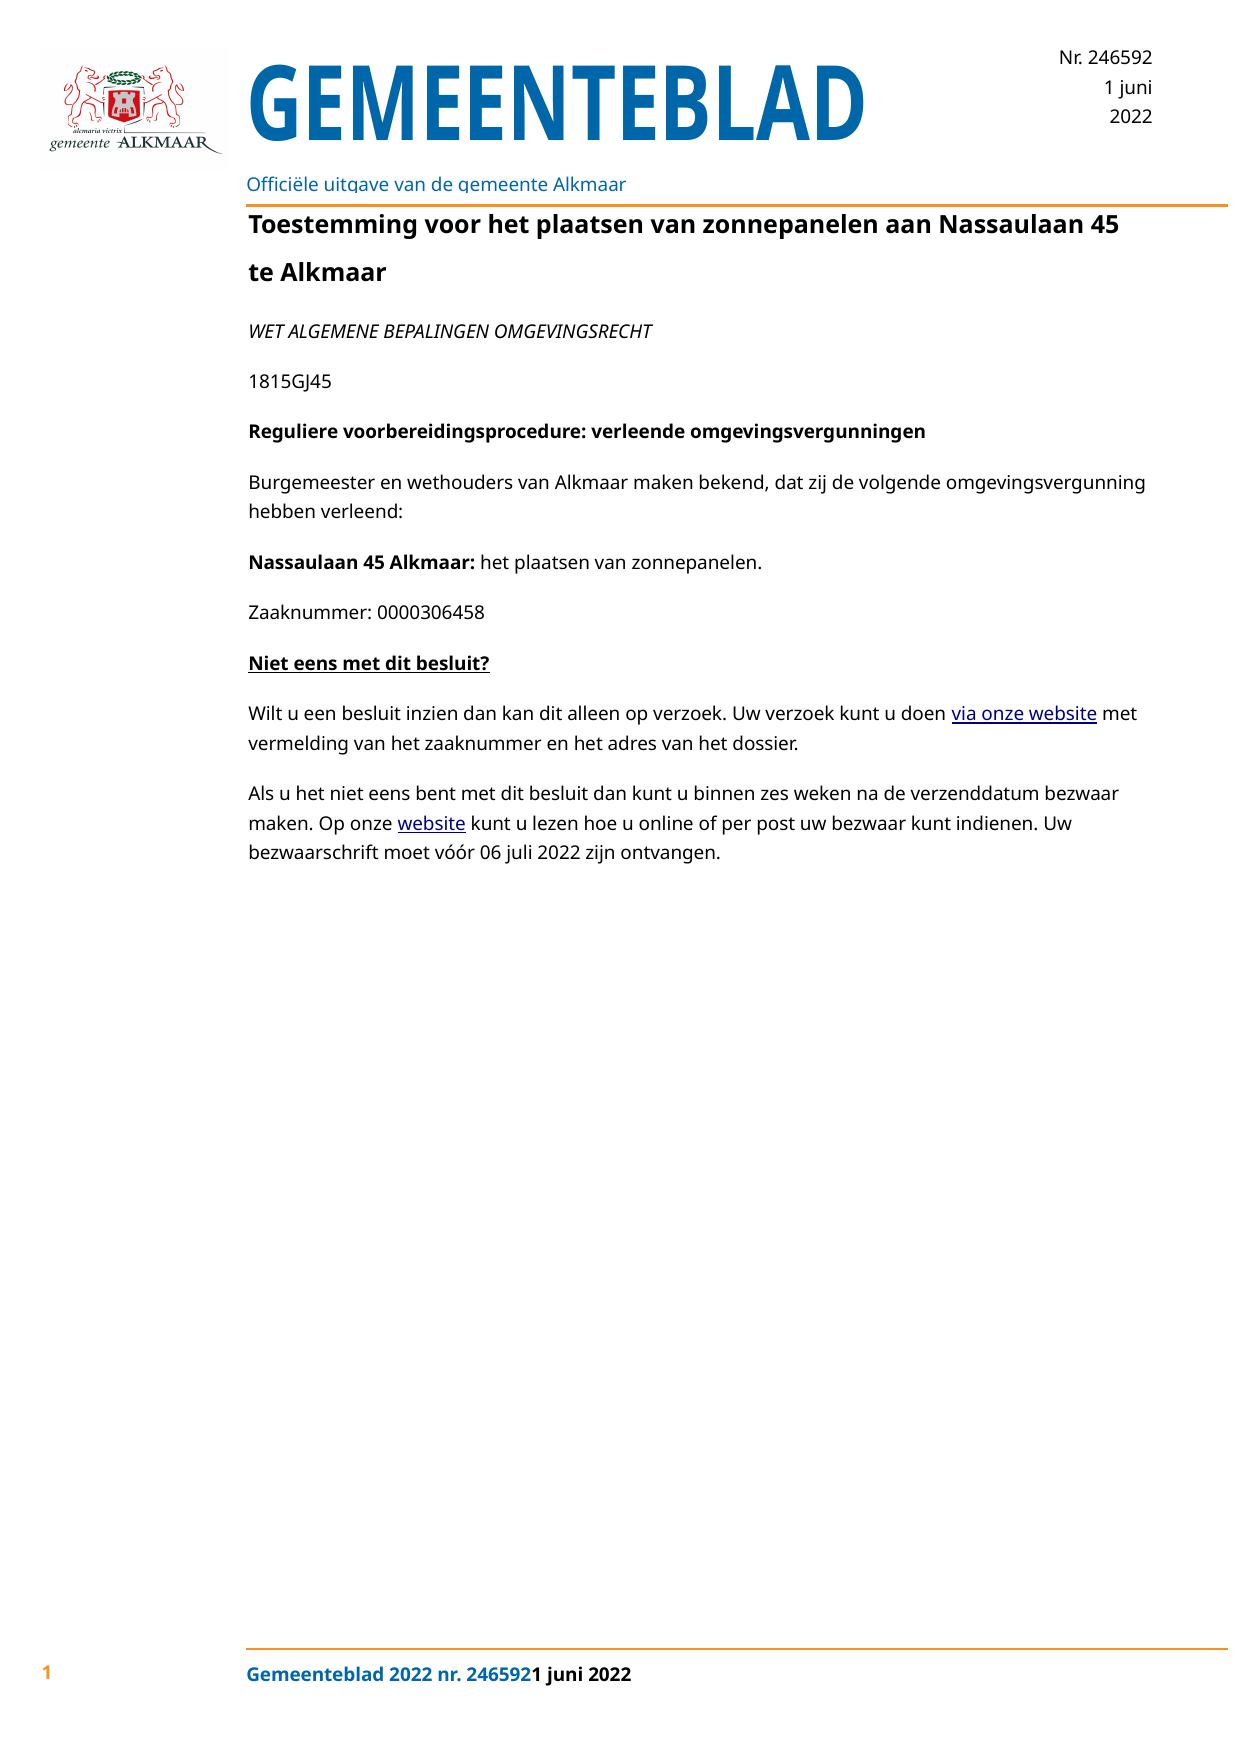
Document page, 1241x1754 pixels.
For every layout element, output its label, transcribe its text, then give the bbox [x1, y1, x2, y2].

text 1815GJ45 [248, 368, 1152, 394]
text Nassaulaan 45 Alkmaar: het plaatsen van zonnepanelen. [248, 549, 1152, 575]
text Niet eens met dit besluit? [248, 650, 1152, 676]
picture [41, 47, 231, 172]
text Als u het niet eens bent met dit besluit dan kunt u binnen zes weken na de verzenddatum bezwaar maken. Op onze website kunt u lezen hoe u online of per post uw bezwaar kunt indienen. Uw bezwaarschrift moet vóór 06 juli 2022 zijn ontvangen. [248, 780, 1152, 865]
text Reguliere voorbereidingsprocedure: verleende omgevingsvergunningen [248, 419, 1152, 444]
text Zaaknummer: 0000306458 [248, 599, 1152, 625]
text Burgemeester en wethouders van Alkmaar maken bekend, dat zij de volgende omgevingsvergunning hebben verleend: [248, 469, 1152, 524]
text WET ALGEMENE BEPALINGEN OMGEVINGSRECHT [248, 318, 1152, 344]
text Wilt u een besluit inzien dan kan dit alleen op verzoek. Uw verzoek kunt u doen via onze website met vermelding van het zaaknummer en het adres van het dossier. [248, 700, 1152, 756]
text Toestemming voor het plaatsen van zonnepanelen aan Nassaulaan 45 te Alkmaar [248, 207, 1152, 288]
